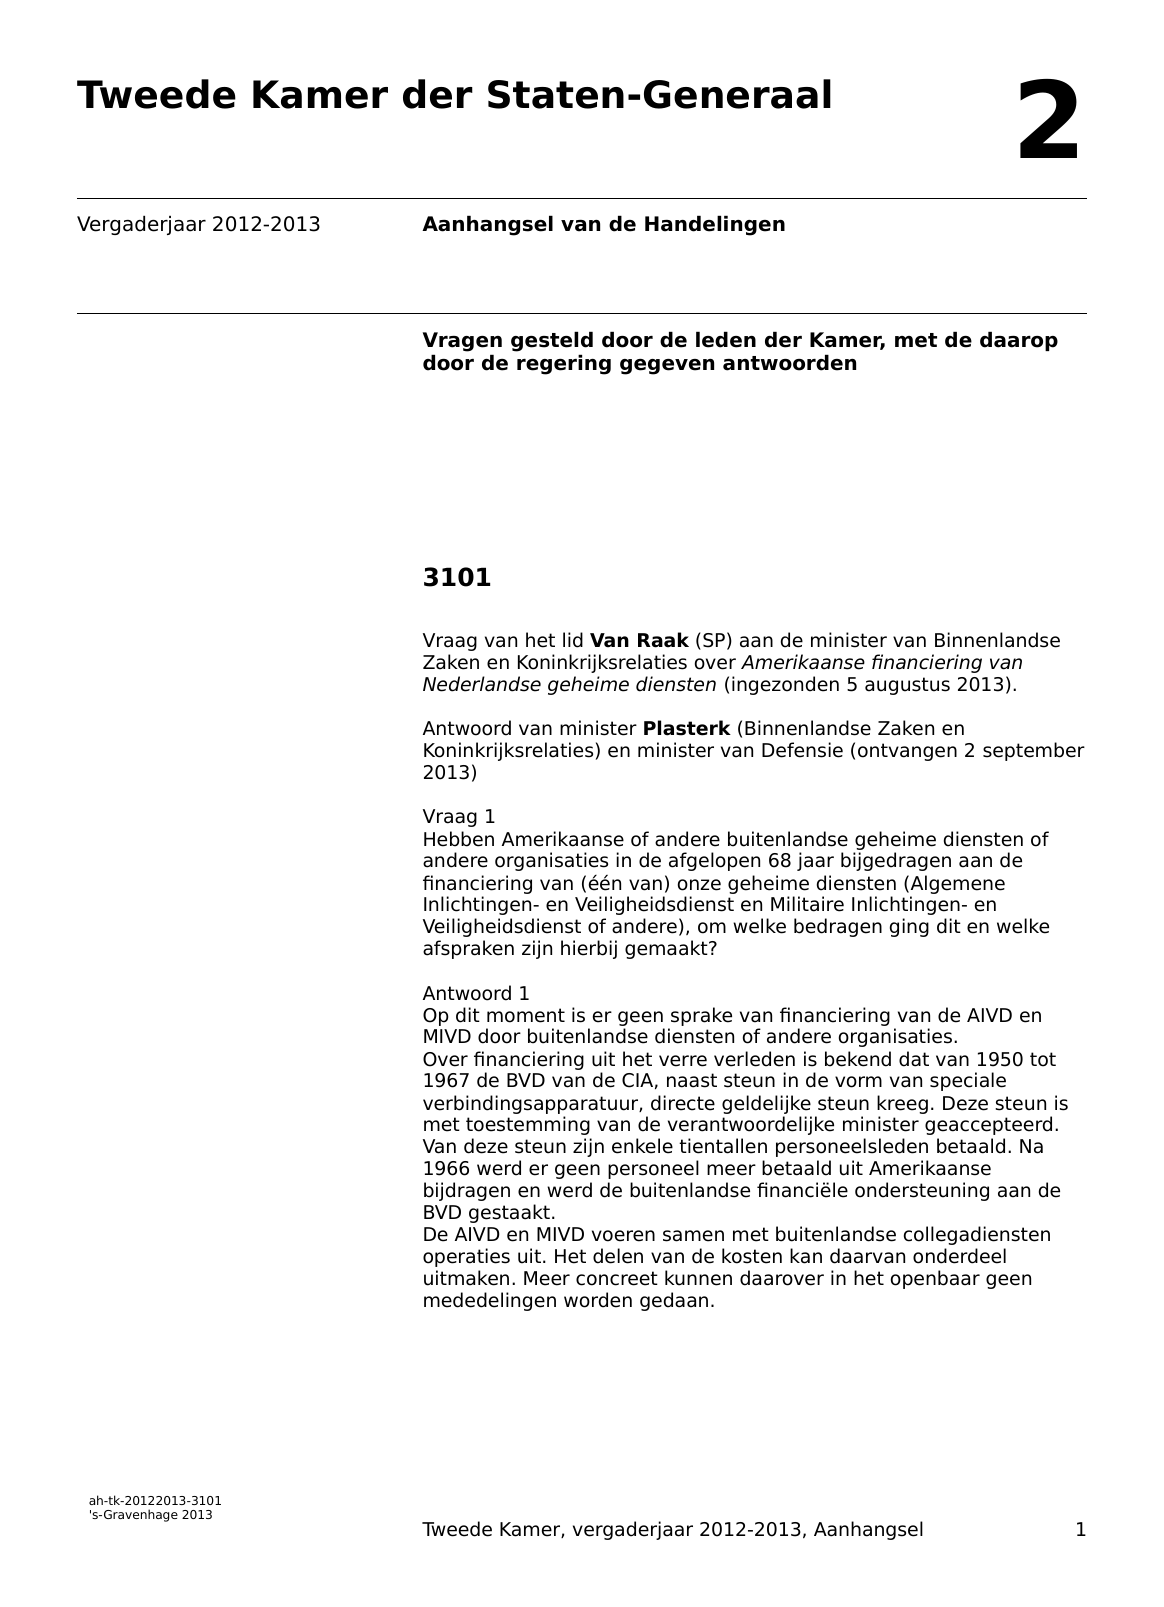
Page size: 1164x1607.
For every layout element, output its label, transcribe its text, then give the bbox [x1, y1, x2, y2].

text Over financiering uit het verre verleden is bekend dat van 1950 tot 1967 de BVD van de CIA, naast steun in de vorm van speciale verbindingsapparatuur, directe geldelijke steun kreeg. Deze steun is met toestemming van de verantwoordelijke minister geaccepteerd. Van deze steun zijn enkele tientallen personeelsleden betaald. Na 1966 werd er geen personeel meer betaald uit Amerikaanse bijdragen en werd de buitenlandse financiële ondersteuning aan de BVD gestaakt. [422, 1048, 1087, 1224]
text Vraag 1 [422, 806, 1087, 828]
table_cell [77, 314, 422, 375]
table_header 2 [886, 59, 1087, 198]
text De AIVD en MIVD voeren samen met buitenlandse collegadiensten operaties uit. Het delen van de kosten kan daarvan onderdeel uitmaken. Meer concreet kunnen daarover in het openbaar geen mededelingen worden gedaan. [422, 1224, 1087, 1312]
table_cell Aanhangsel van de Handelingen [422, 199, 1087, 313]
text Vraag van het lid Van Raak (SP) aan de minister van Binnenlandse Zaken en Koninkrijksrelaties over Amerikaanse financiering van Nederlandse geheime diensten (ingezonden 5 augustus 2013). [422, 630, 1087, 696]
table_header Tweede Kamer der Staten-Generaal [77, 59, 886, 198]
text ah-tk-20122013-3101 [88, 1494, 323, 1508]
text Antwoord 1 [422, 982, 1087, 1004]
text Antwoord van minister Plasterk (Binnenlandse Zaken en Koninkrijksrelaties) en minister van Defensie (ontvangen 2 september 2013) [422, 718, 1087, 784]
text Hebben Amerikaanse of andere buitenlandse geheime diensten of andere organisaties in de afgelopen 68 jaar bijgedragen aan de financiering van (één van) onze geheime diensten (Algemene Inlichtingen- en Veiligheidsdienst en Militaire Inlichtingen- en Veiligheidsdienst of andere), om welke bedragen ging dit en welke afspraken zijn hierbij gemaakt? [422, 828, 1087, 960]
text 's-Gravenhage 2013 [88, 1508, 323, 1522]
table_cell Vergaderjaar 2012-2013 [77, 199, 422, 313]
table_cell Vragen gesteld door de leden der Kamer, met de daarop door de regering gegeven antwoorden [422, 314, 1087, 375]
text Op dit moment is er geen sprake van financiering van de AIVD en MIVD door buitenlandse diensten of andere organisaties. [422, 1004, 1087, 1048]
text 3101 [422, 563, 1087, 592]
